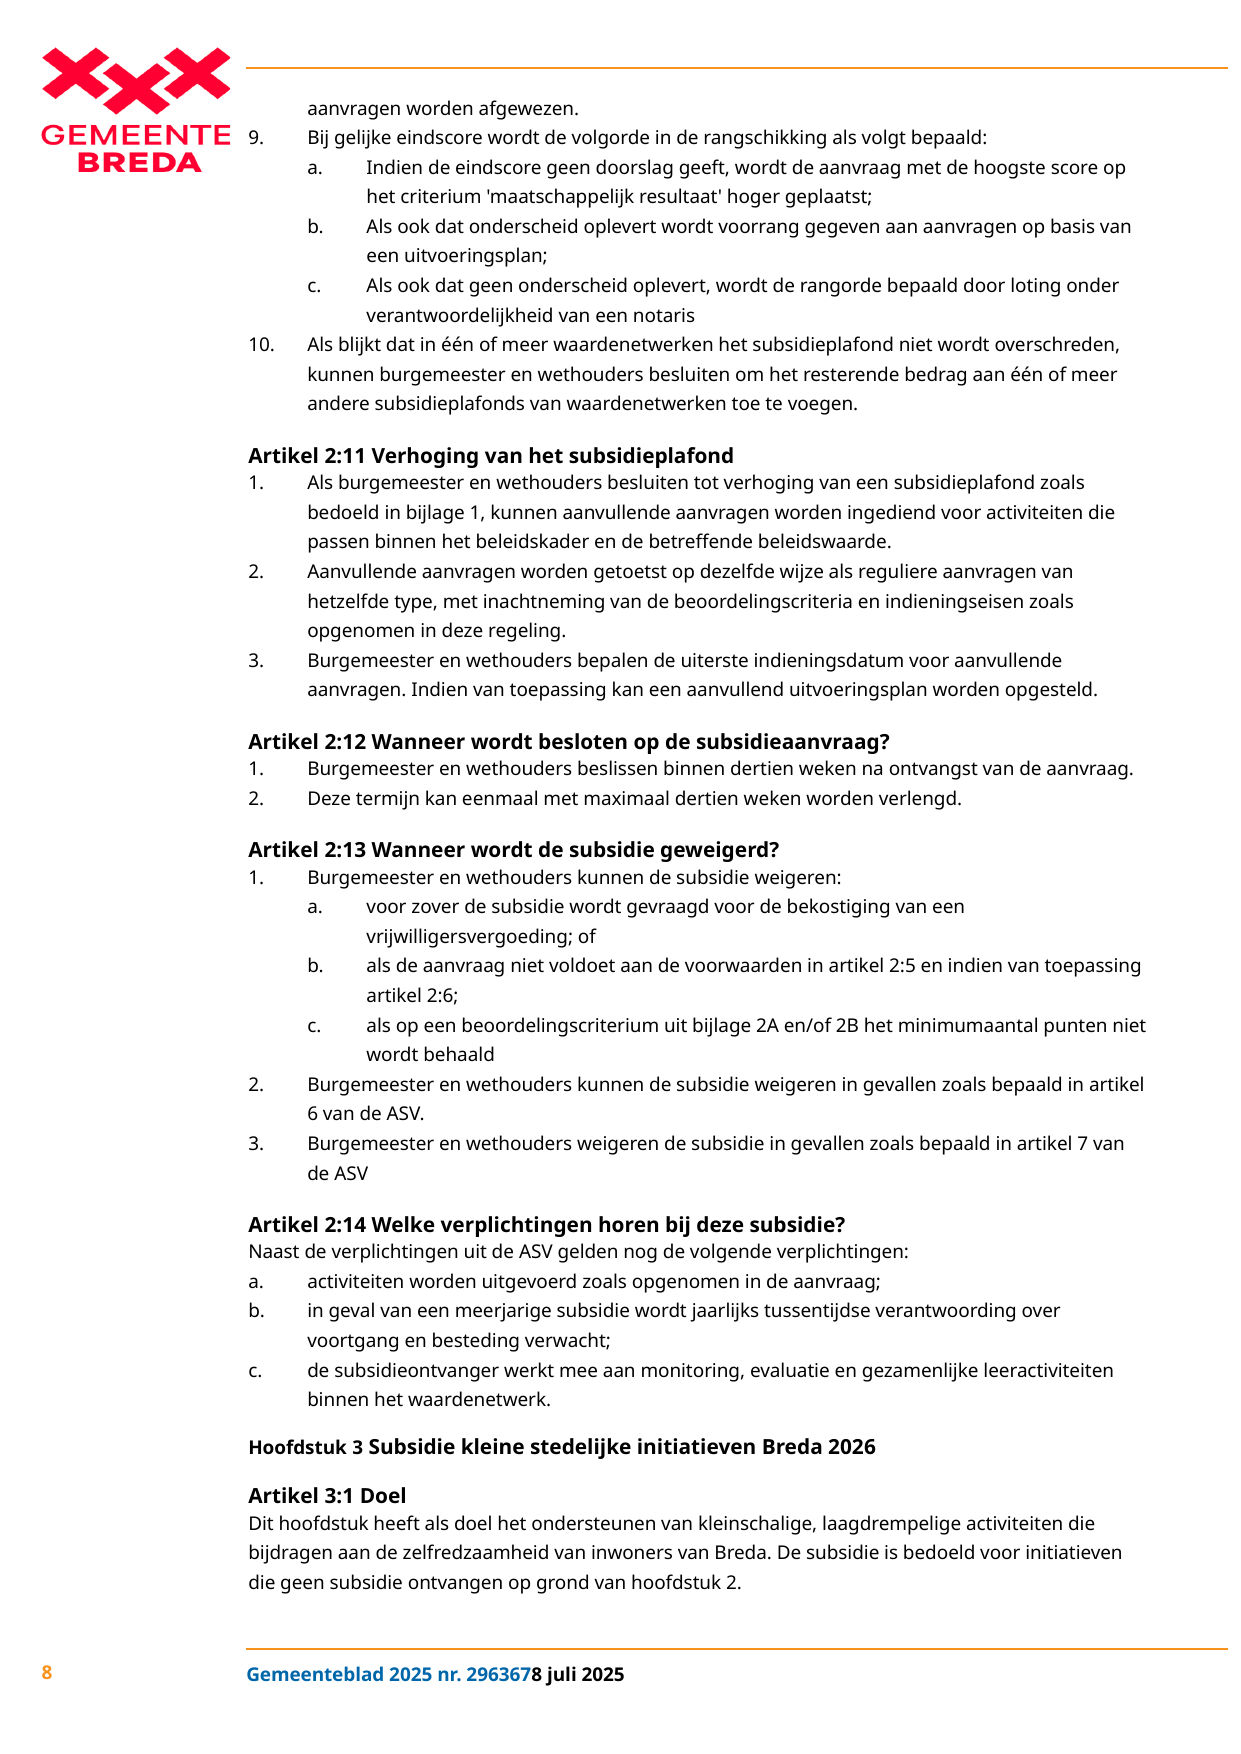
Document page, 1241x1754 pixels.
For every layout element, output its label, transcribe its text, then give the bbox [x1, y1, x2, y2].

list de subsidieontvanger werkt mee aan monitoring, evaluatie en gezamenlijke leeractiviteiten binnen het waardenetwerk. [248, 1357, 1152, 1412]
list in geval van een meerjarige subsidie wordt jaarlijks tussentijdse verantwoording over voortgang en besteding verwacht; [248, 1298, 1152, 1353]
list Bij gelijke eindscore wordt de volgorde in de rangschikking als volgt bepaald: [248, 124, 1152, 150]
list Burgemeester en wethouders weigeren de subsidie in gevallen zoals bepaald in artikel 7 van de ASV [248, 1130, 1152, 1185]
list Burgemeester en wethouders beslissen binnen dertien weken na ontvangst van de aanvraag. [248, 755, 1152, 781]
list Aanvullende aanvragen worden getoetst op dezelfde wijze als reguliere aanvragen van hetzelfde type, met inachtneming van de beoordelingscriteria en indieningseisen zoals opgenomen in deze regeling. [248, 558, 1152, 643]
list activiteiten worden uitgevoerd zoals opgenomen in de aanvraag; [248, 1268, 1152, 1294]
list aanvragen worden afgewezen. [248, 95, 1152, 121]
list Burgemeester en wethouders kunnen de subsidie weigeren: [248, 864, 1152, 889]
text Artikel 3:1 Doel [248, 1481, 1152, 1510]
list Als ook dat geen onderscheid oplevert, wordt de rangorde bepaald door loting onder verantwoordelijkheid van een notaris [307, 272, 1152, 328]
list als op een beoordelingscriterium uit bijlage 2A en/of 2B het minimumaantal punten niet wordt behaald [307, 1012, 1152, 1067]
text Hoofdstuk 3 Subsidie kleine stedelijke initiatieven Breda 2026 [248, 1432, 1152, 1461]
text Artikel 2:11 Verhoging van het subsidieplafond [248, 441, 1152, 469]
list Indien de eindscore geen doorslag geeft, wordt de aanvraag met de hoogste score op het criterium 'maatschappelijk resultaat' hoger geplaatst; [307, 154, 1152, 209]
text Dit hoofdstuk heeft als doel het ondersteunen van kleinschalige, laagdrempelige activiteiten die bijdragen aan de zelfredzaamheid van inwoners van Breda. De subsidie is bedoeld voor initiatieven die geen subsidie ontvangen op grond van hoofdstuk 2. [248, 1510, 1152, 1595]
text Artikel 2:12 Wanneer wordt besloten op de subsidieaanvraag? [248, 727, 1152, 755]
list Als blijkt dat in één of meer waardenetwerken het subsidieplafond niet wordt overschreden, kunnen burgemeester en wethouders besluiten om het resterende bedrag aan één of meer andere subsidieplafonds van waardenetwerken toe te voegen. [248, 331, 1152, 416]
list Burgemeester en wethouders bepalen de uiterste indieningsdatum voor aanvullende aanvragen. Indien van toepassing kan een aanvullend uitvoeringsplan worden opgesteld. [248, 647, 1152, 702]
text Artikel 2:13 Wanneer wordt de subsidie geweigerd? [248, 835, 1152, 864]
list Deze termijn kan eenmaal met maximaal dertien weken worden verlengd. [248, 785, 1152, 811]
list Als burgemeester en wethouders besluiten tot verhoging van een subsidieplafond zoals bedoeld in bijlage 1, kunnen aanvullende aanvragen worden ingediend voor activiteiten die passen binnen het beleidskader en de betreffende beleidswaarde. [248, 469, 1152, 554]
picture [41, 47, 231, 172]
list voor zover de subsidie wordt gevraagd voor de bekostiging van een vrijwilligersvergoeding; of [307, 893, 1152, 949]
list Als ook dat onderscheid oplevert wordt voorrang gegeven aan aanvragen op basis van een uitvoeringsplan; [307, 213, 1152, 268]
list Burgemeester en wethouders kunnen de subsidie weigeren in gevallen zoals bepaald in artikel 6 van de ASV. [248, 1071, 1152, 1126]
text Naast de verplichtingen uit de ASV gelden nog de volgende verplichtingen: [248, 1238, 1152, 1264]
text Artikel 2:14 Welke verplichtingen horen bij deze subsidie? [248, 1210, 1152, 1238]
list als de aanvraag niet voldoet aan de voorwaarden in artikel 2:5 en indien van toepassing artikel 2:6; [307, 953, 1152, 1008]
